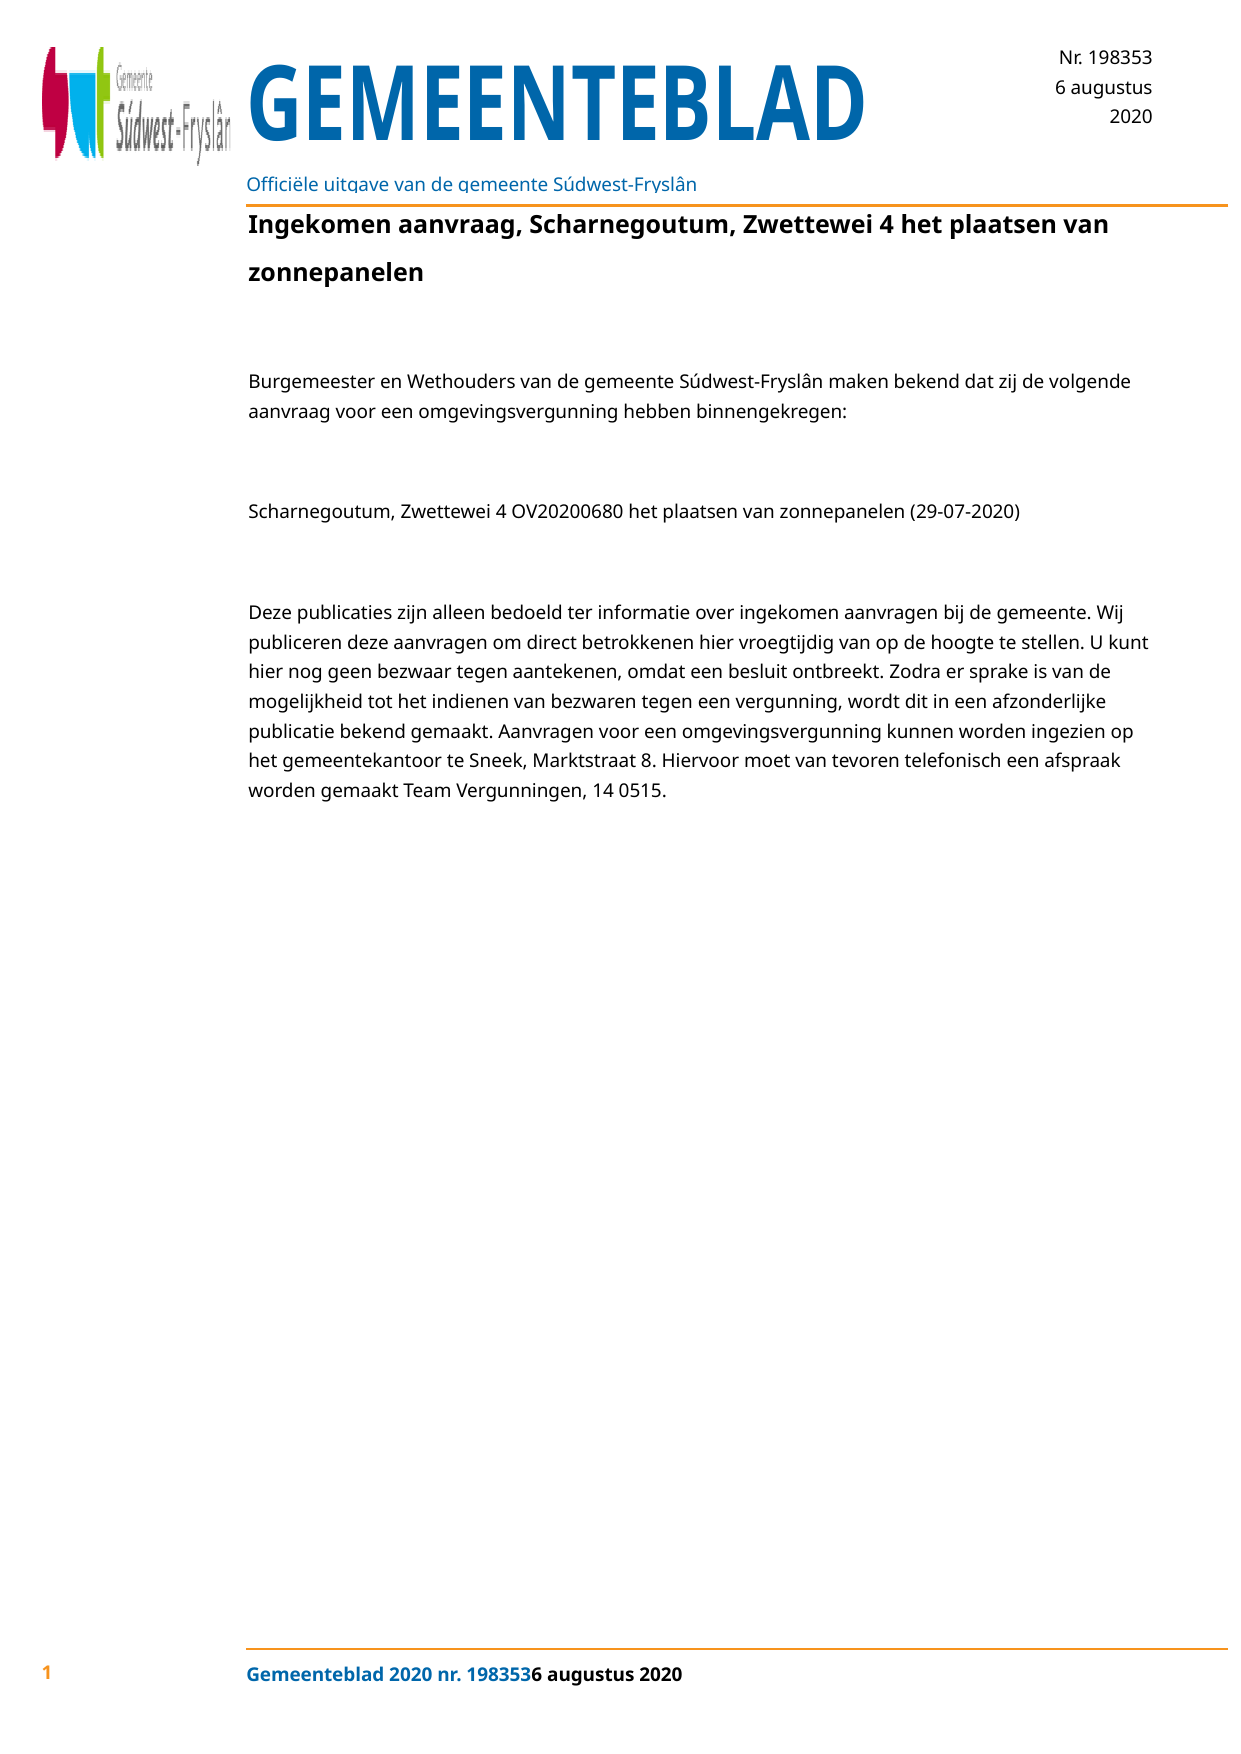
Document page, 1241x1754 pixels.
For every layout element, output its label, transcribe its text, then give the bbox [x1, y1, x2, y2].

text Burgemeester en Wethouders van de gemeente Súdwest-Fryslân maken bekend dat zij de volgende aanvraag voor een omgevingsvergunning hebben binnengekregen: [248, 368, 1152, 424]
text Deze publicaties zijn alleen bedoeld ter informatie over ingekomen aanvragen bij de gemeente. Wij publiceren deze aanvragen om direct betrokkenen hier vroegtijdig van op de hoogte te stellen. U kunt hier nog geen bezwaar tegen aantekenen, omdat een besluit ontbreekt. Zodra er sprake is van de mogelijkheid tot het indienen van bezwaren tegen een vergunning, wordt dit in een afzonderlijke publicatie bekend gemaakt. Aanvragen voor een omgevingsvergunning kunnen worden ingezien op het gemeentekantoor te Sneek, Marktstraat 8. Hiervoor moet van tevoren telefonisch een afspraak worden gemaakt Team Vergunningen, 14 0515. [248, 599, 1152, 803]
picture [41, 47, 231, 172]
text Scharnegoutum, Zwettewei 4 OV20200680 het plaatsen van zonnepanelen (29-07-2020) [248, 499, 1152, 524]
text Ingekomen aanvraag, Scharnegoutum, Zwettewei 4 het plaatsen van zonnepanelen [248, 207, 1152, 288]
